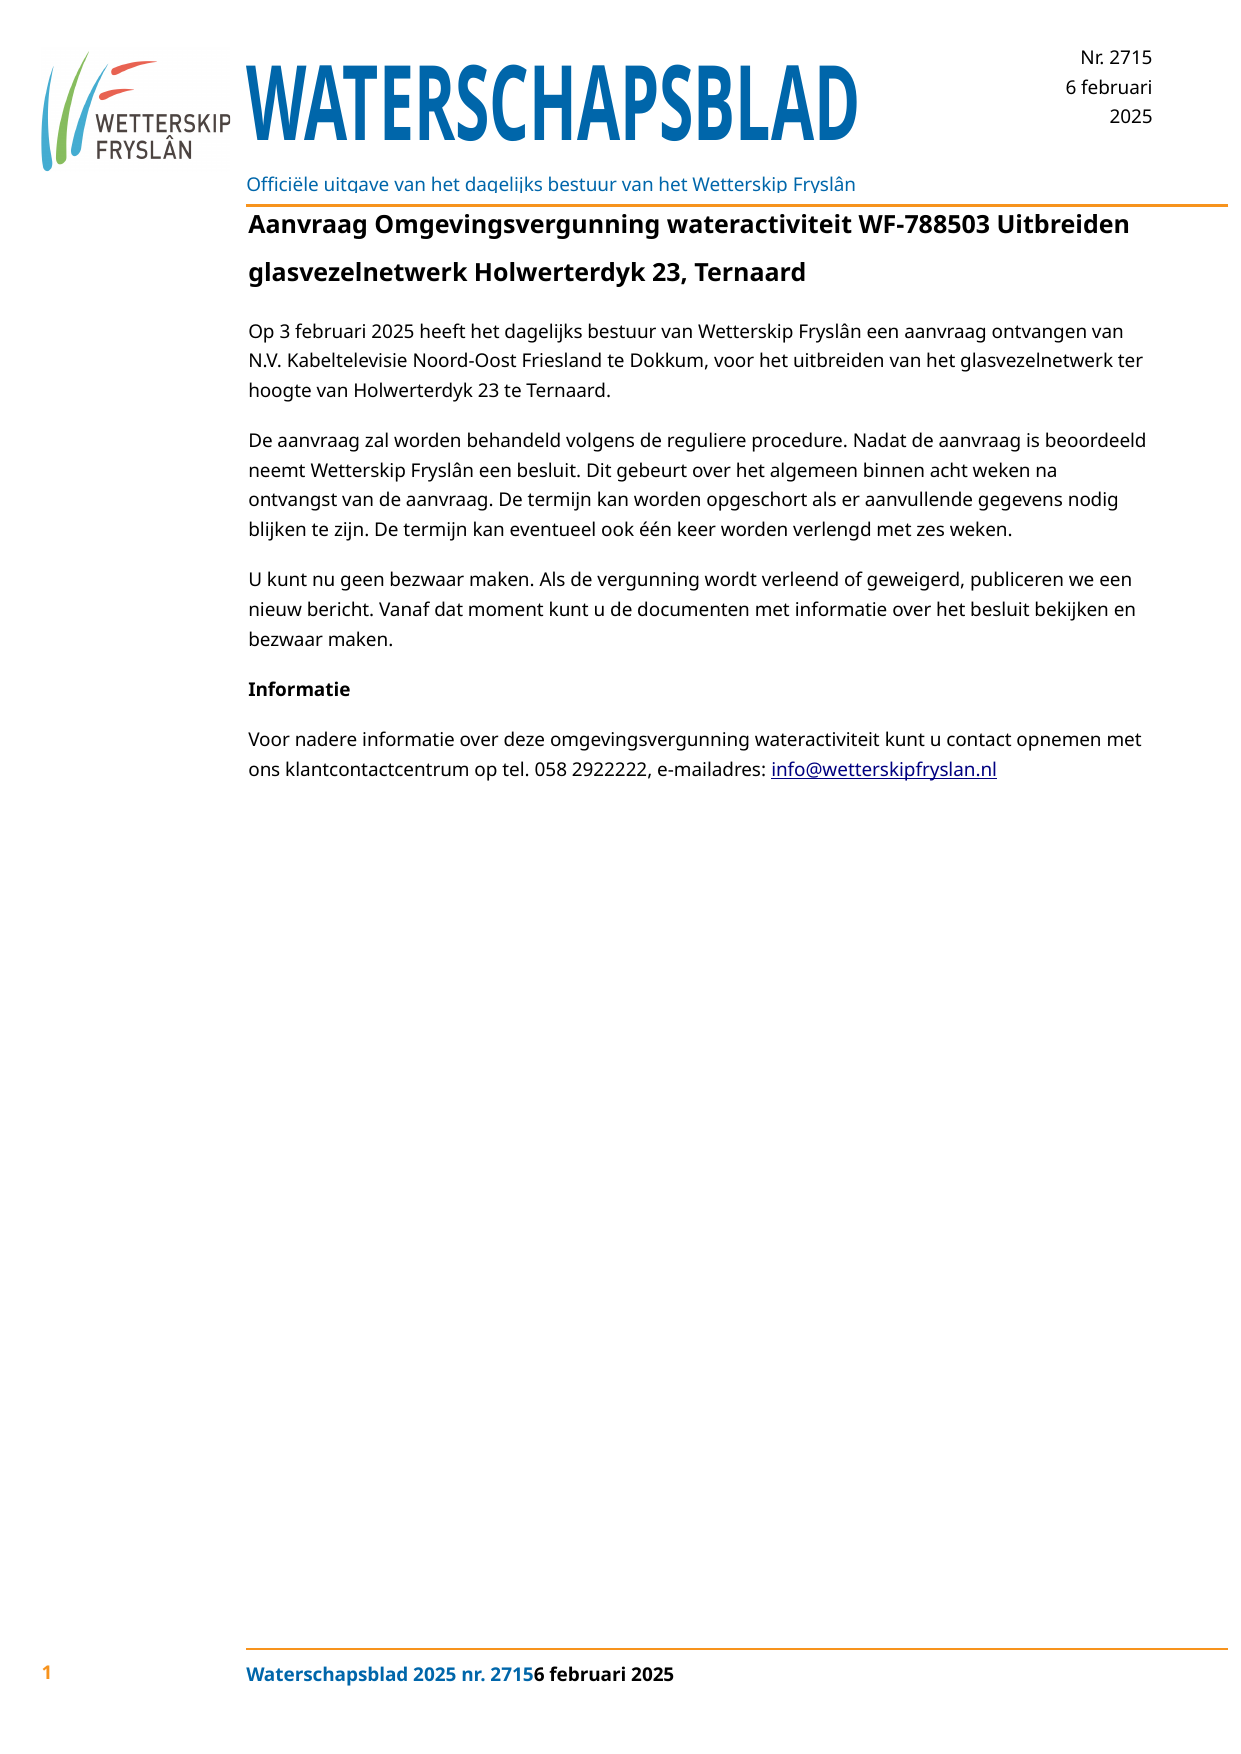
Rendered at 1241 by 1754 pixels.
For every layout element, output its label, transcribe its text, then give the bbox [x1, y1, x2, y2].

text Op 3 februari 2025 heeft het dagelijks bestuur van Wetterskip Fryslân een aanvraag ontvangen van N.V. Kabeltelevisie Noord-Oost Friesland te Dokkum, voor het uitbreiden van het glasvezelnetwerk ter hoogte van Holwerterdyk 23 te Ternaard. [248, 318, 1152, 403]
text De aanvraag zal worden behandeld volgens de reguliere procedure. Nadat de aanvraag is beoordeeld neemt Wetterskip Fryslân een besluit. Dit gebeurt over het algemeen binnen acht weken na ontvangst van de aanvraag. De termijn kan worden opgeschort als er aanvullende gegevens nodig blijken te zijn. De termijn kan eventueel ook één keer worden verlengd met zes weken. [248, 427, 1152, 542]
text Informatie [248, 676, 1152, 702]
picture [41, 47, 231, 172]
text Aanvraag Omgevingsvergunning wateractiviteit WF-788503 Uitbreiden glasvezelnetwerk Holwerterdyk 23, Ternaard [248, 207, 1152, 288]
text U kunt nu geen bezwaar maken. Als de vergunning wordt verleend of geweigerd, publiceren we een nieuw bericht. Vanaf dat moment kunt u de documenten met informatie over het besluit bekijken en bezwaar maken. [248, 567, 1152, 652]
text Voor nadere informatie over deze omgevingsvergunning wateractiviteit kunt u contact opnemen met ons klantcontactcentrum op tel. 058 2922222, e-mailadres: info@wetterskipfryslan.nl [248, 727, 1152, 782]
